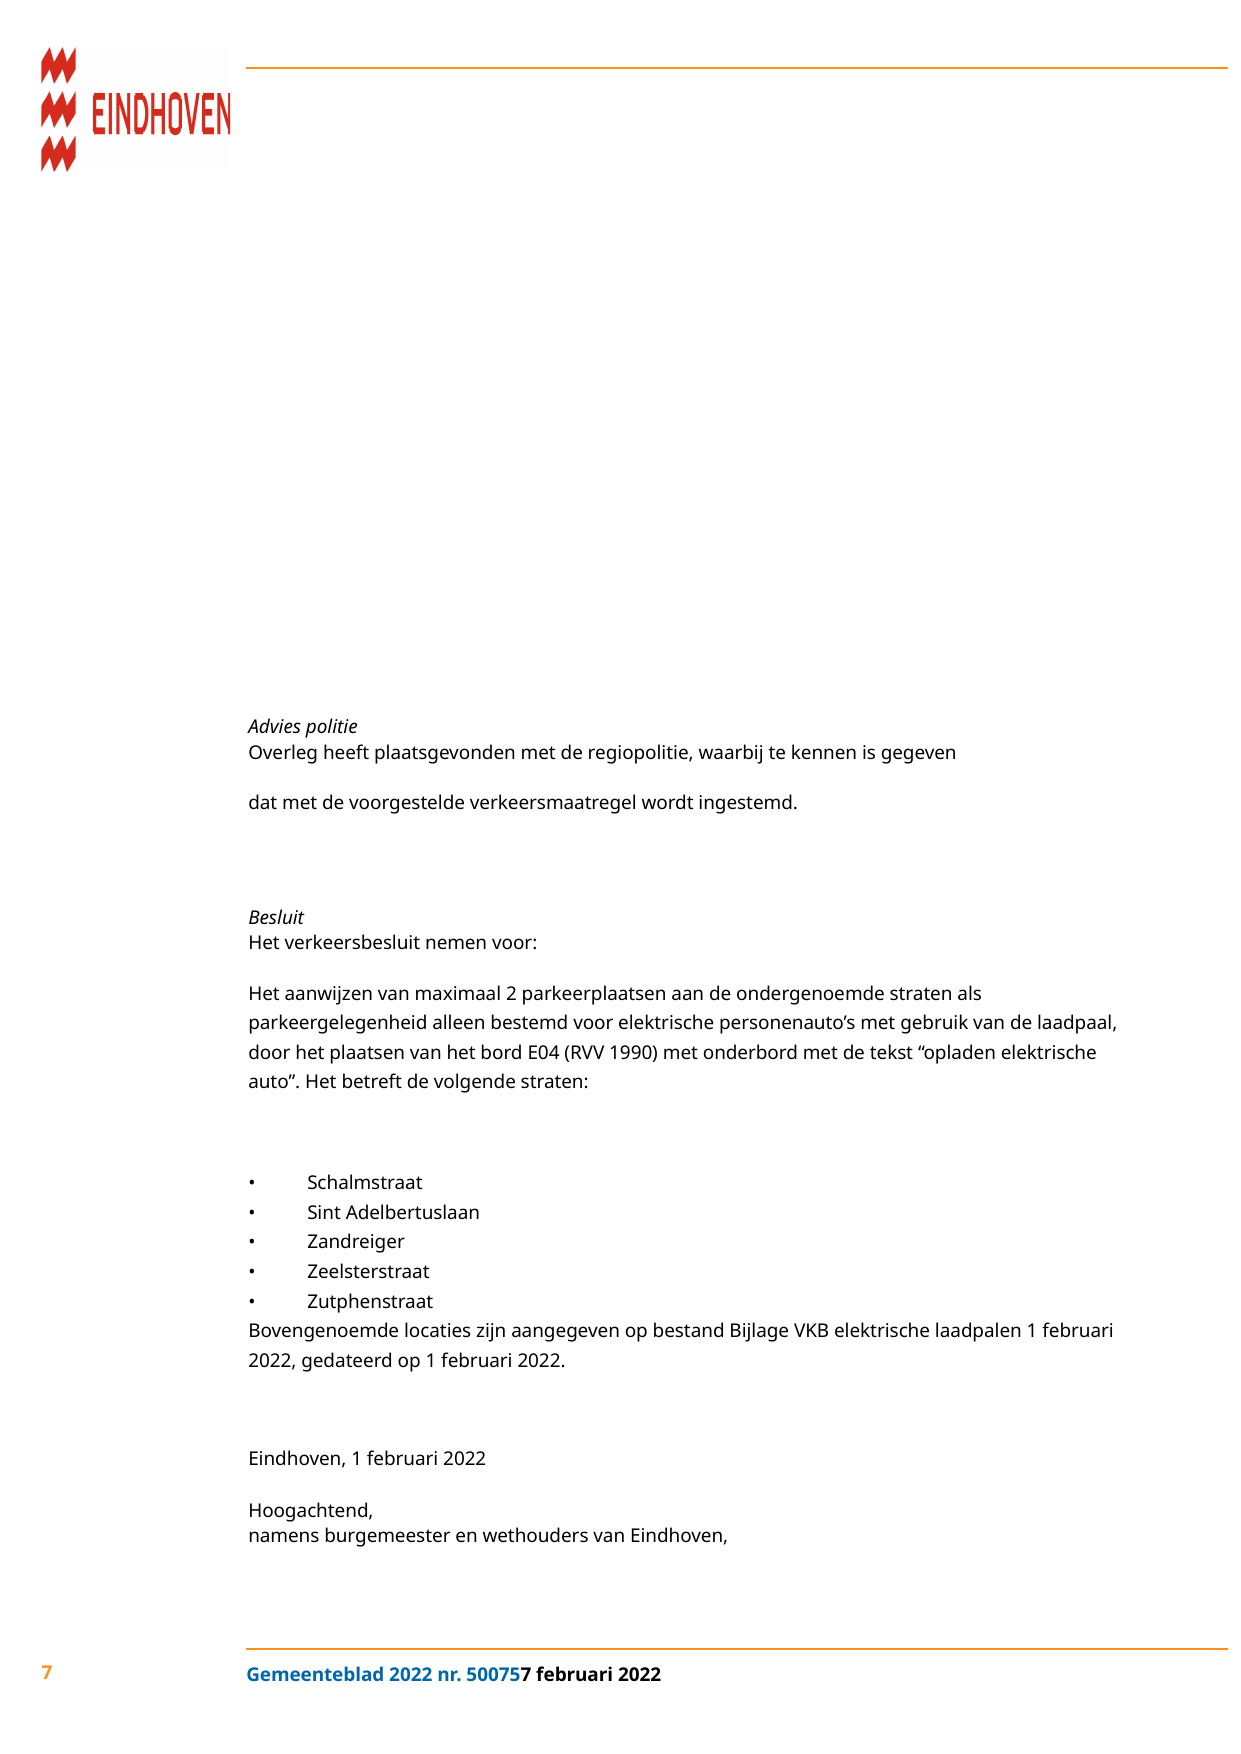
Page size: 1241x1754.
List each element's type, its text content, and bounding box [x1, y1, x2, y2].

text Het aanwijzen van maximaal 2 parkeerplaatsen aan de ondergenoemde straten als parkeergelegenheid alleen bestemd voor elektrische personenauto’s met gebruik van de laadpaal, door het plaatsen van het bord E04 (RVV 1990) met onderbord met de tekst “opladen elektrische auto”. Het betreft de volgende straten: [248, 980, 1152, 1094]
picture [41, 47, 231, 172]
list Zutphenstraat [248, 1288, 1152, 1314]
text Eindhoven, 1 februari 2022 [248, 1445, 1152, 1471]
list Zeelsterstraat [248, 1258, 1152, 1284]
text Besluit [248, 904, 1152, 929]
text Hoogachtend, [248, 1497, 1152, 1522]
text dat met de voorgestelde verkeersmaatregel wordt ingestemd. [248, 789, 1152, 815]
text Advies politie [248, 713, 1152, 739]
list Zandreiger [248, 1229, 1152, 1254]
text Het verkeersbesluit nemen voor: [248, 929, 1152, 955]
text Bovengenoemde locaties zijn aangegeven op bestand Bijlage VKB elektrische laadpalen 1 februari 2022, gedateerd op 1 februari 2022. [248, 1317, 1152, 1373]
list Schalmstraat [248, 1169, 1152, 1195]
text Overleg heeft plaatsgevonden met de regiopolitie, waarbij te kennen is gegeven [248, 739, 1152, 765]
list Sint Adelbertuslaan [248, 1199, 1152, 1225]
text namens burgemeester en wethouders van Eindhoven, [248, 1522, 1152, 1548]
